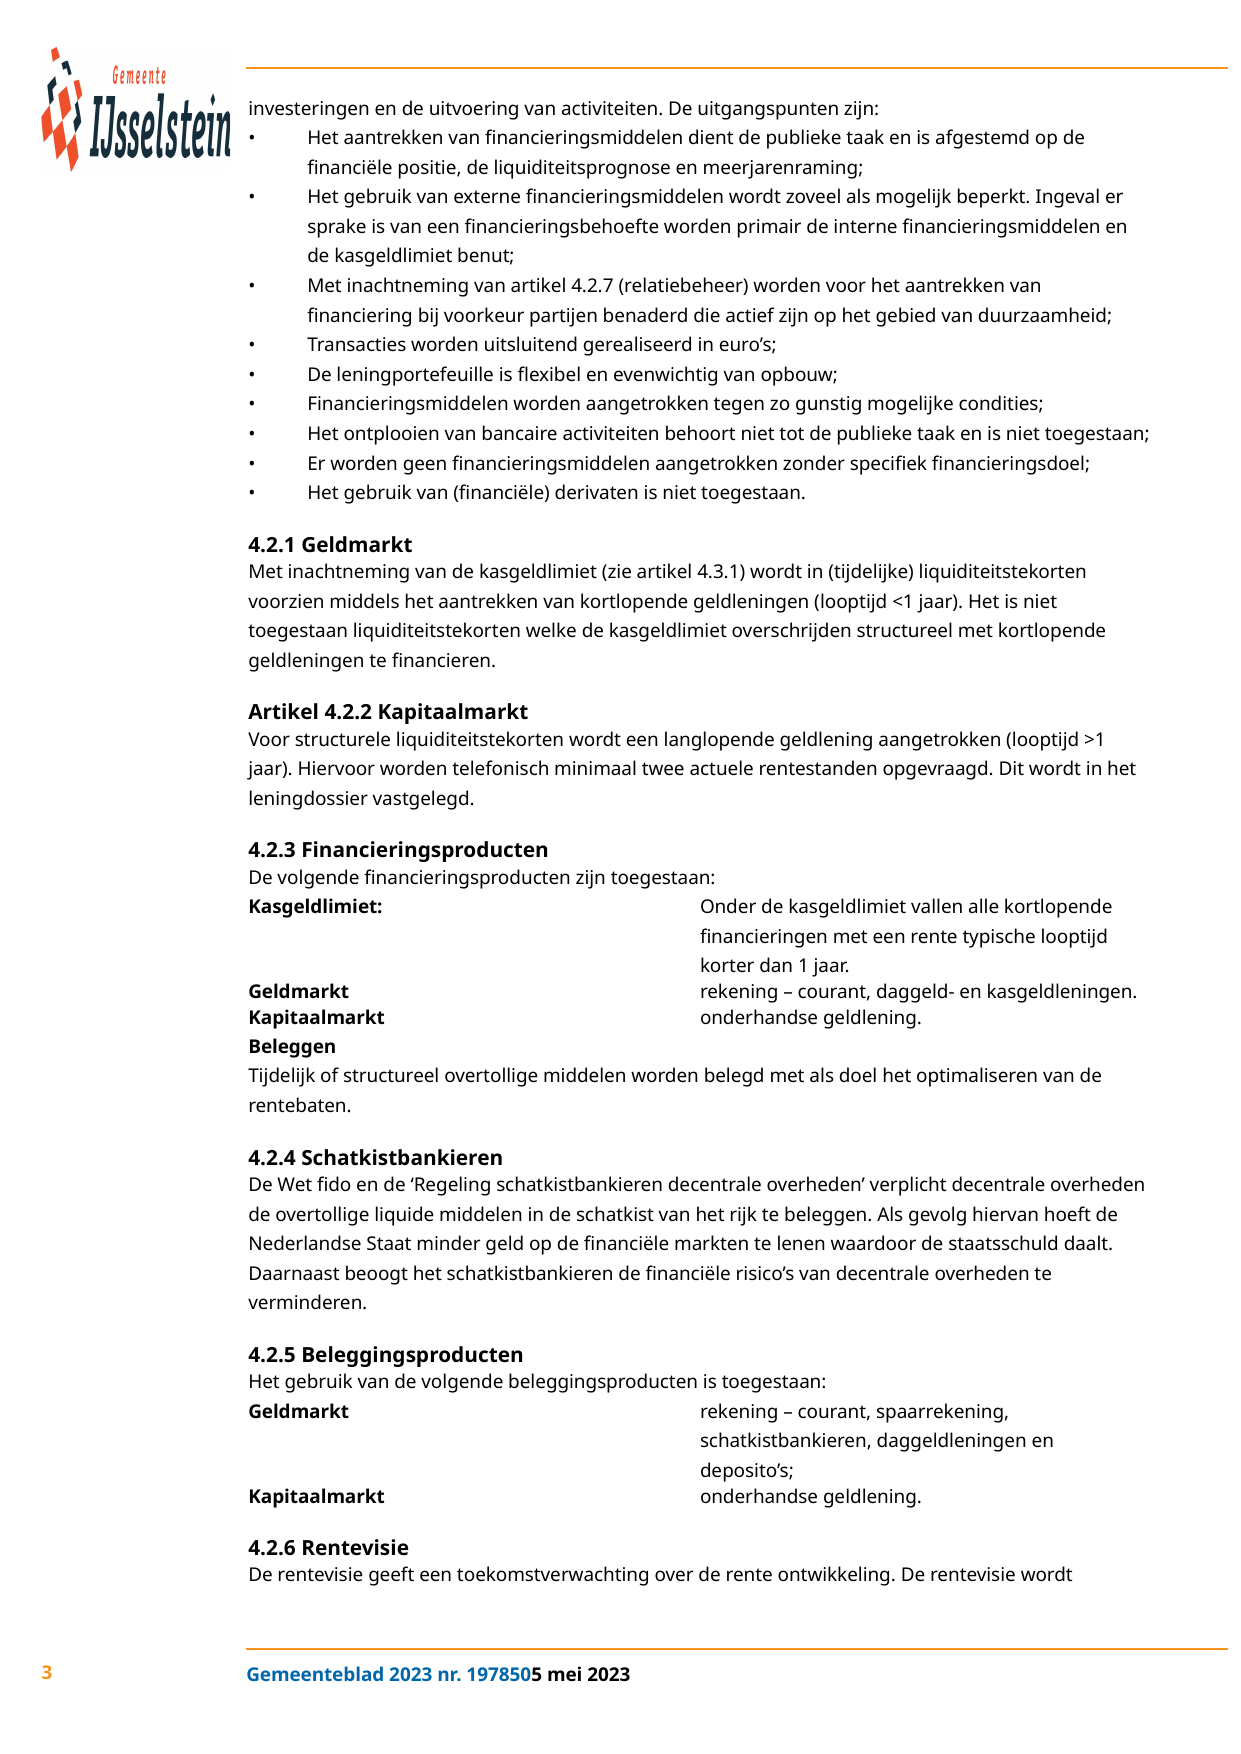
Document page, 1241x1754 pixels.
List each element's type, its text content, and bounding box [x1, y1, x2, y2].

picture [41, 47, 231, 172]
list De leningportefeuille is flexibel en evenwichtig van opbouw; [248, 361, 1152, 387]
text investeringen en de uitvoering van activiteiten. De uitgangspunten zijn: [248, 95, 1152, 121]
list Met inachtneming van artikel 4.2.7 (relatiebeheer) worden voor het aantrekken van financiering bij voorkeur partijen benaderd die actief zijn op het gebied van duurzaamheid; [248, 272, 1152, 328]
text Artikel 4.2.2 Kapitaalmarkt [248, 697, 1152, 726]
text 4.2.5 Beleggingsproducten [248, 1340, 1152, 1368]
list Het aantrekken van financieringsmiddelen dient de publieke taak en is afgestemd op de financiële positie, de liquiditeitsprognose en meerjarenraming; [248, 124, 1152, 180]
text De rentevisie geeft een toekomstverwachting over de rente ontwikkeling. De rentevisie wordt [248, 1561, 1152, 1587]
table_cell Geldmarkt [248, 979, 700, 1004]
text 4.2.1 Geldmarkt [248, 530, 1152, 558]
list Het ontplooien van bancaire activiteiten behoort niet tot de publieke taak en is niet toegestaan; [248, 420, 1152, 446]
table_cell rekening – courant, daggeld- en kasgeldleningen. [700, 979, 1152, 1004]
list Het gebruik van externe financieringsmiddelen wordt zoveel als mogelijk beperkt. Ingeval er sprake is van een financieringsbehoefte worden primair de interne financieringsmiddelen en de kasgeldlimiet benut; [248, 183, 1152, 268]
list Er worden geen financieringsmiddelen aangetrokken zonder specifiek financieringsdoel; [248, 450, 1152, 476]
list Financieringsmiddelen worden aangetrokken tegen zo gunstig mogelijke condities; [248, 391, 1152, 416]
text 4.2.3 Financieringsproducten [248, 835, 1152, 864]
list Transacties worden uitsluitend gerealiseerd in euro’s; [248, 331, 1152, 357]
table_cell onderhandse geldlening. [700, 1004, 1152, 1030]
table_header rekening – courant, spaarrekening, schatkistbankieren, daggeldleningen en deposito’s; [700, 1398, 1152, 1483]
table_header Geldmarkt [248, 1398, 700, 1483]
text Tijdelijk of structureel overtollige middelen worden belegd met als doel het optimaliseren van de rentebaten. [248, 1063, 1152, 1118]
text Beleggen [248, 1033, 1152, 1059]
text 4.2.6 Rentevisie [248, 1533, 1152, 1561]
text Voor structurele liquiditeitstekorten wordt een langlopende geldlening aangetrokken (looptijd >1 jaar). Hiervoor worden telefonisch minimaal twee actuele rentestanden opgevraagd. Dit wordt in het leningdossier vastgelegd. [248, 726, 1152, 811]
list Het gebruik van (financiële) derivaten is niet toegestaan. [248, 479, 1152, 505]
table_cell Kapitaalmarkt [248, 1483, 700, 1509]
table_header Onder de kasgeldlimiet vallen alle kortlopende financieringen met een rente typische looptijd korter dan 1 jaar. [700, 894, 1152, 978]
text De Wet fido en de ‘Regeling schatkistbankieren decentrale overheden’ verplicht decentrale overheden de overtollige liquide middelen in de schatkist van het rijk te beleggen. Als gevolg hiervan hoeft de Nederlandse Staat minder geld op de financiële markten te lenen waardoor de staatsschuld daalt. Daarnaast beoogt het schatkistbankieren de financiële risico’s van decentrale overheden te verminderen. [248, 1171, 1152, 1315]
table_cell onderhandse geldlening. [700, 1483, 1152, 1509]
text Met inachtneming van de kasgeldlimiet (zie artikel 4.3.1) wordt in (tijdelijke) liquiditeitstekorten voorzien middels het aantrekken van kortlopende geldleningen (looptijd <1 jaar). Het is niet toegestaan liquiditeitstekorten welke de kasgeldlimiet overschrijden structureel met kortlopende geldleningen te financieren. [248, 558, 1152, 673]
text De volgende financieringsproducten zijn toegestaan: [248, 864, 1152, 889]
text Het gebruik van de volgende beleggingsproducten is toegestaan: [248, 1368, 1152, 1394]
table_cell Kapitaalmarkt [248, 1004, 700, 1030]
text 4.2.4 Schatkistbankieren [248, 1143, 1152, 1171]
table_header Kasgeldlimiet: [248, 894, 700, 978]
